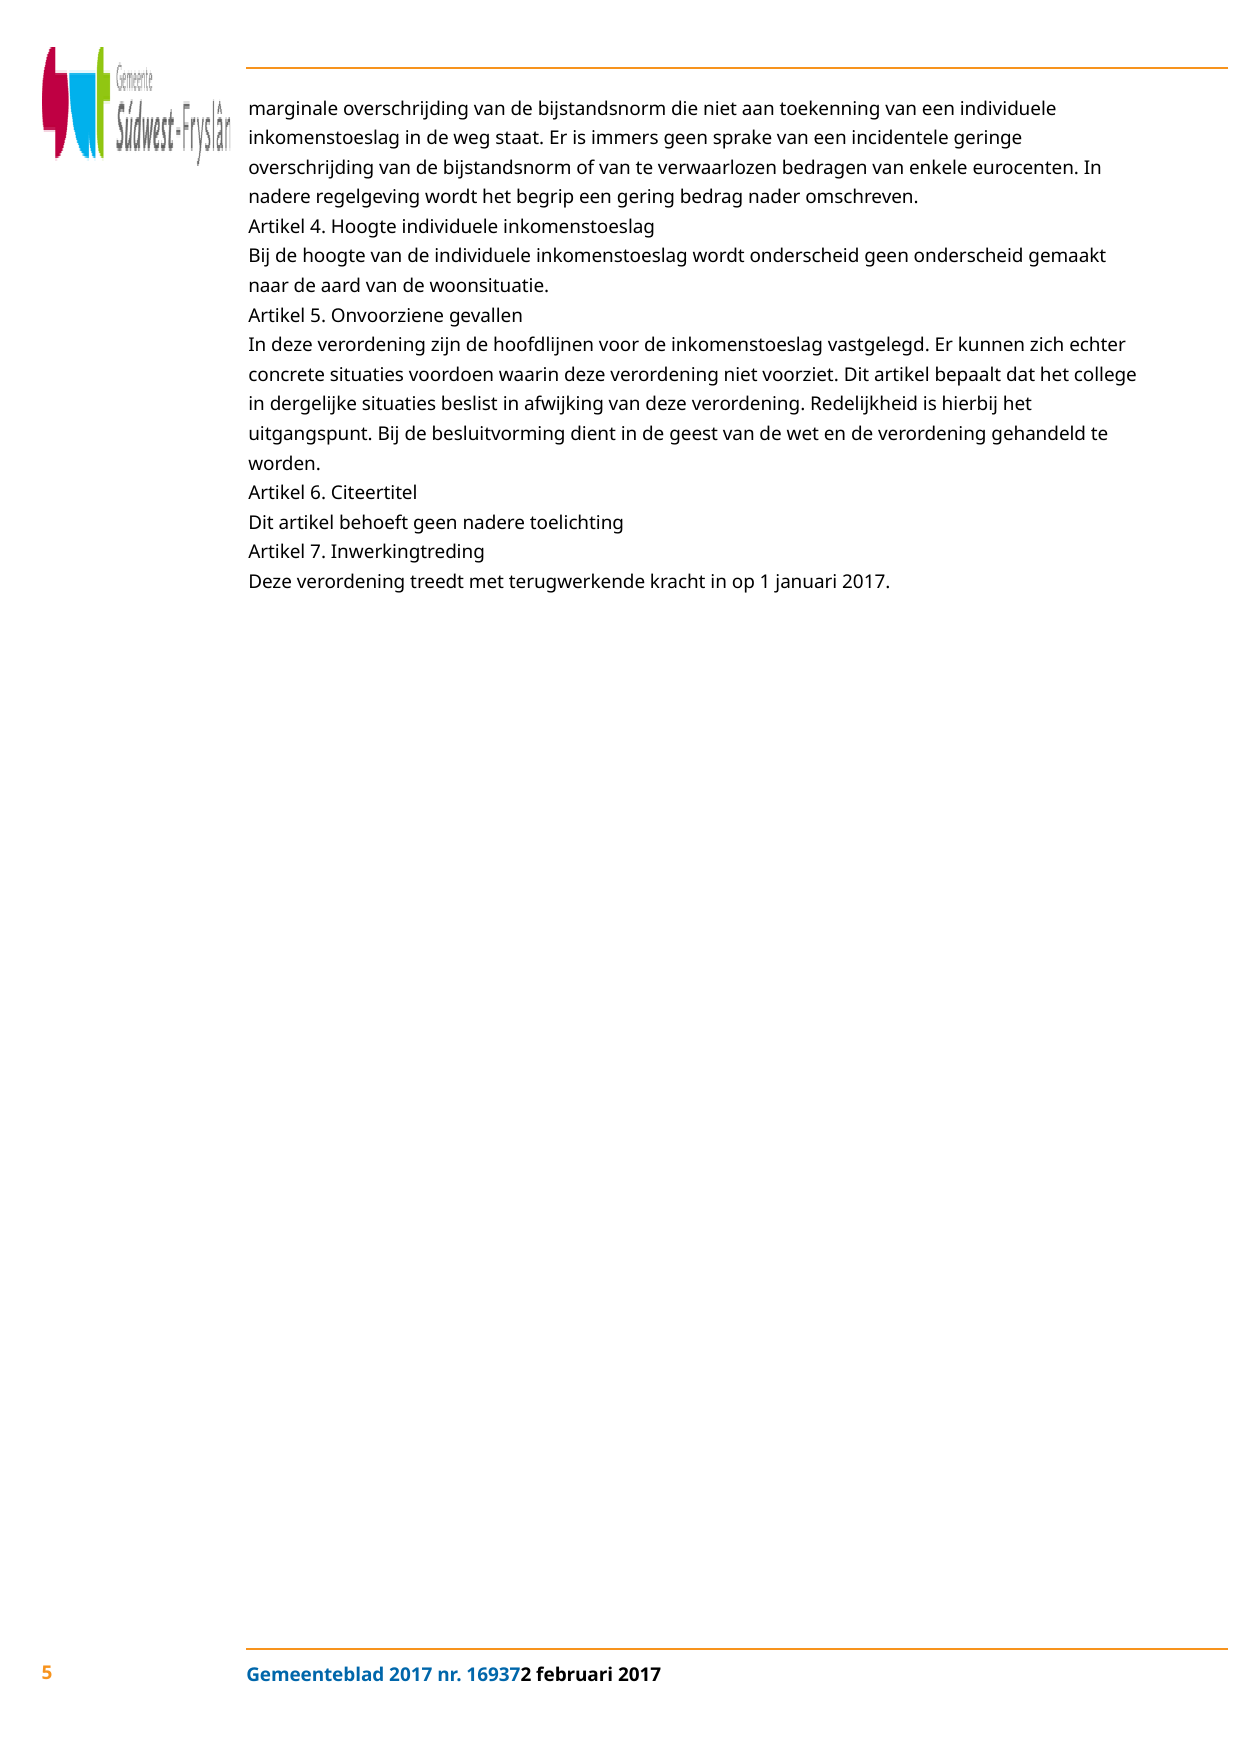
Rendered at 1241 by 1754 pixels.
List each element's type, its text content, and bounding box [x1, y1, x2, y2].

text Deze verordening treedt met terugwerkende kracht in op 1 januari 2017. [248, 568, 1152, 594]
text In deze verordening zijn de hoofdlijnen voor de inkomenstoeslag vastgelegd. Er kunnen zich echter concrete situaties voordoen waarin deze verordening niet voorziet. Dit artikel bepaalt dat het college in dergelijke situaties beslist in afwijking van deze verordening. Redelijkheid is hierbij het uitgangspunt. Bij de besluitvorming dient in de geest van de wet en de verordening gehandeld te worden. [248, 331, 1152, 476]
text Bij de hoogte van de individuele inkomenstoeslag wordt onderscheid geen onderscheid gemaakt naar de aard van de woonsituatie. [248, 243, 1152, 298]
text Artikel 5. Onvoorziene gevallen [248, 302, 1152, 328]
text Artikel 6. Citeertitel [248, 479, 1152, 505]
text Artikel 4. Hoogte individuele inkomenstoeslag [248, 213, 1152, 239]
text Artikel 7. Inwerkingtreding [248, 538, 1152, 564]
text marginale overschrijding van de bijstandsnorm die niet aan toekenning van een individuele inkomenstoeslag in de weg staat. Er is immers geen sprake van een incidentele geringe overschrijding van de bijstandsnorm of van te verwaarlozen bedragen van enkele eurocenten. In nadere regelgeving wordt het begrip een gering bedrag nader omschreven. [248, 95, 1152, 209]
picture [41, 47, 231, 172]
text Dit artikel behoeft geen nadere toelichting [248, 509, 1152, 535]
